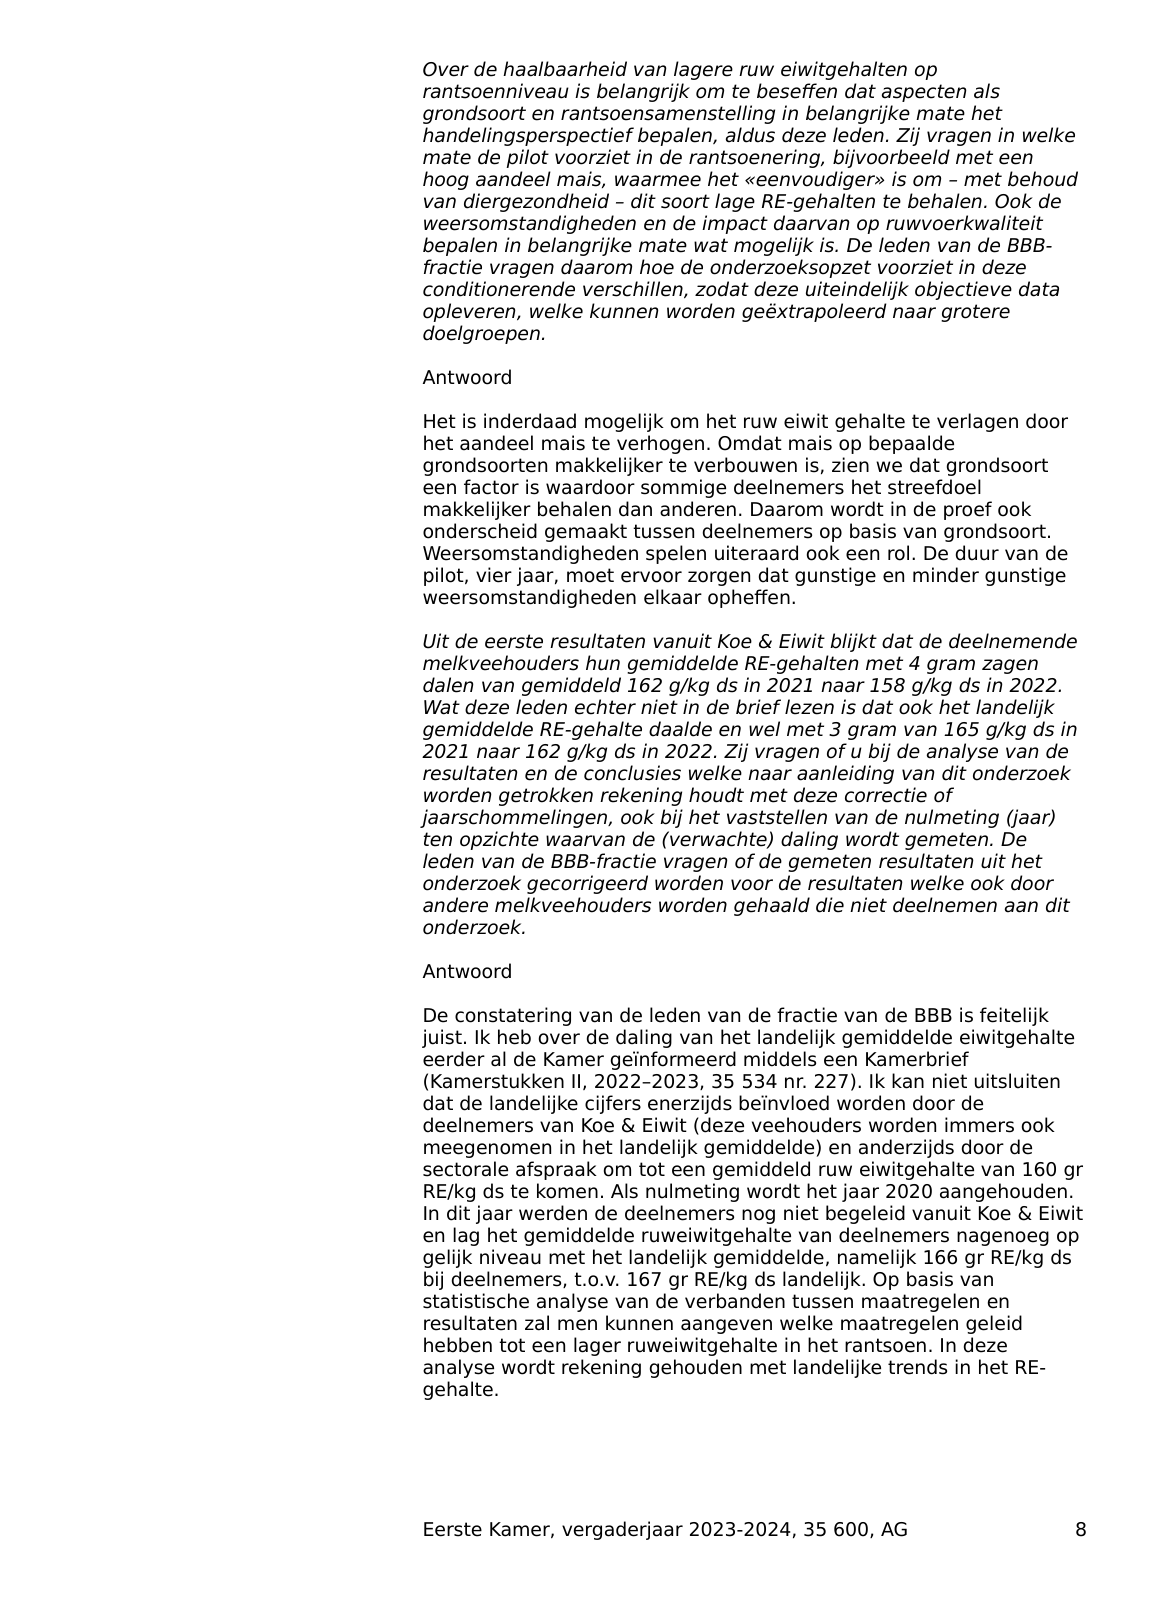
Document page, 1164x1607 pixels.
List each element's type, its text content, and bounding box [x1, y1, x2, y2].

text Het is inderdaad mogelijk om het ruw eiwit gehalte te verlagen door het aandeel mais te verhogen. Omdat mais op bepaalde grondsoorten makkelijker te verbouwen is, zien we dat grondsoort een factor is waardoor sommige deelnemers het streefdoel makkelijker behalen dan anderen. Daarom wordt in de proef ook onderscheid gemaakt tussen deelnemers op basis van grondsoort. Weersomstandigheden spelen uiteraard ook een rol. De duur van de pilot, vier jaar, moet ervoor zorgen dat gunstige en minder gunstige weersomstandigheden elkaar opheffen. [422, 411, 1087, 609]
subtitle Antwoord [422, 961, 1087, 983]
text Uit de eerste resultaten vanuit Koe & Eiwit blijkt dat de deelnemende melkveehouders hun gemiddelde RE-gehalten met 4 gram zagen dalen van gemiddeld 162 g/kg ds in 2021 naar 158 g/kg ds in 2022. Wat deze leden echter niet in de brief lezen is dat ook het landelijk gemiddelde RE-gehalte daalde en wel met 3 gram van 165 g/kg ds in 2021 naar 162 g/kg ds in 2022. Zij vragen of u bij de analyse van de resultaten en de conclusies welke naar aanleiding van dit onderzoek worden getrokken rekening houdt met deze correctie of jaarschommelingen, ook bij het vaststellen van de nulmeting (jaar) ten opzichte waarvan de (verwachte) daling wordt gemeten. De leden van de BBB-fractie vragen of de gemeten resultaten uit het onderzoek gecorrigeerd worden voor de resultaten welke ook door andere melkveehouders worden gehaald die niet deelnemen aan dit onderzoek. [422, 631, 1087, 939]
text Over de haalbaarheid van lagere ruw eiwitgehalten op rantsoenniveau is belangrijk om te beseffen dat aspecten als grondsoort en rantsoensamenstelling in belangrijke mate het handelingsperspectief bepalen, aldus deze leden. Zij vragen in welke mate de pilot voorziet in de rantsoenering, bijvoorbeeld met een hoog aandeel mais, waarmee het «eenvoudiger» is om – met behoud van diergezondheid – dit soort lage RE-gehalten te behalen. Ook de weersomstandigheden en de impact daarvan op ruwvoerkwaliteit bepalen in belangrijke mate wat mogelijk is. De leden van de BBB-fractie vragen daarom hoe de onderzoeksopzet voorziet in deze conditionerende verschillen, zodat deze uiteindelijk objectieve data opleveren, welke kunnen worden geëxtrapoleerd naar grotere doelgroepen. [422, 59, 1087, 345]
subtitle Antwoord [422, 367, 1087, 389]
text De constatering van de leden van de fractie van de BBB is feitelijk juist. Ik heb over de daling van het landelijk gemiddelde eiwitgehalte eerder al de Kamer geïnformeerd middels een Kamerbrief (Kamerstukken II, 2022–2023, 35 534 nr. 227). Ik kan niet uitsluiten dat de landelijke cijfers enerzijds beïnvloed worden door de deelnemers van Koe & Eiwit (deze veehouders worden immers ook meegenomen in het landelijk gemiddelde) en anderzijds door de sectorale afspraak om tot een gemiddeld ruw eiwitgehalte van 160 gr RE/kg ds te komen. Als nulmeting wordt het jaar 2020 aangehouden. In dit jaar werden de deelnemers nog niet begeleid vanuit Koe & Eiwit en lag het gemiddelde ruweiwitgehalte van deelnemers nagenoeg op gelijk niveau met het landelijk gemiddelde, namelijk 166 gr RE/kg ds bij deelnemers, t.o.v. 167 gr RE/kg ds landelijk. Op basis van statistische analyse van de verbanden tussen maatregelen en resultaten zal men kunnen aangeven welke maatregelen geleid hebben tot een lager ruweiwitgehalte in het rantsoen. In deze analyse wordt rekening gehouden met landelijke trends in het RE-gehalte. [422, 1005, 1087, 1401]
